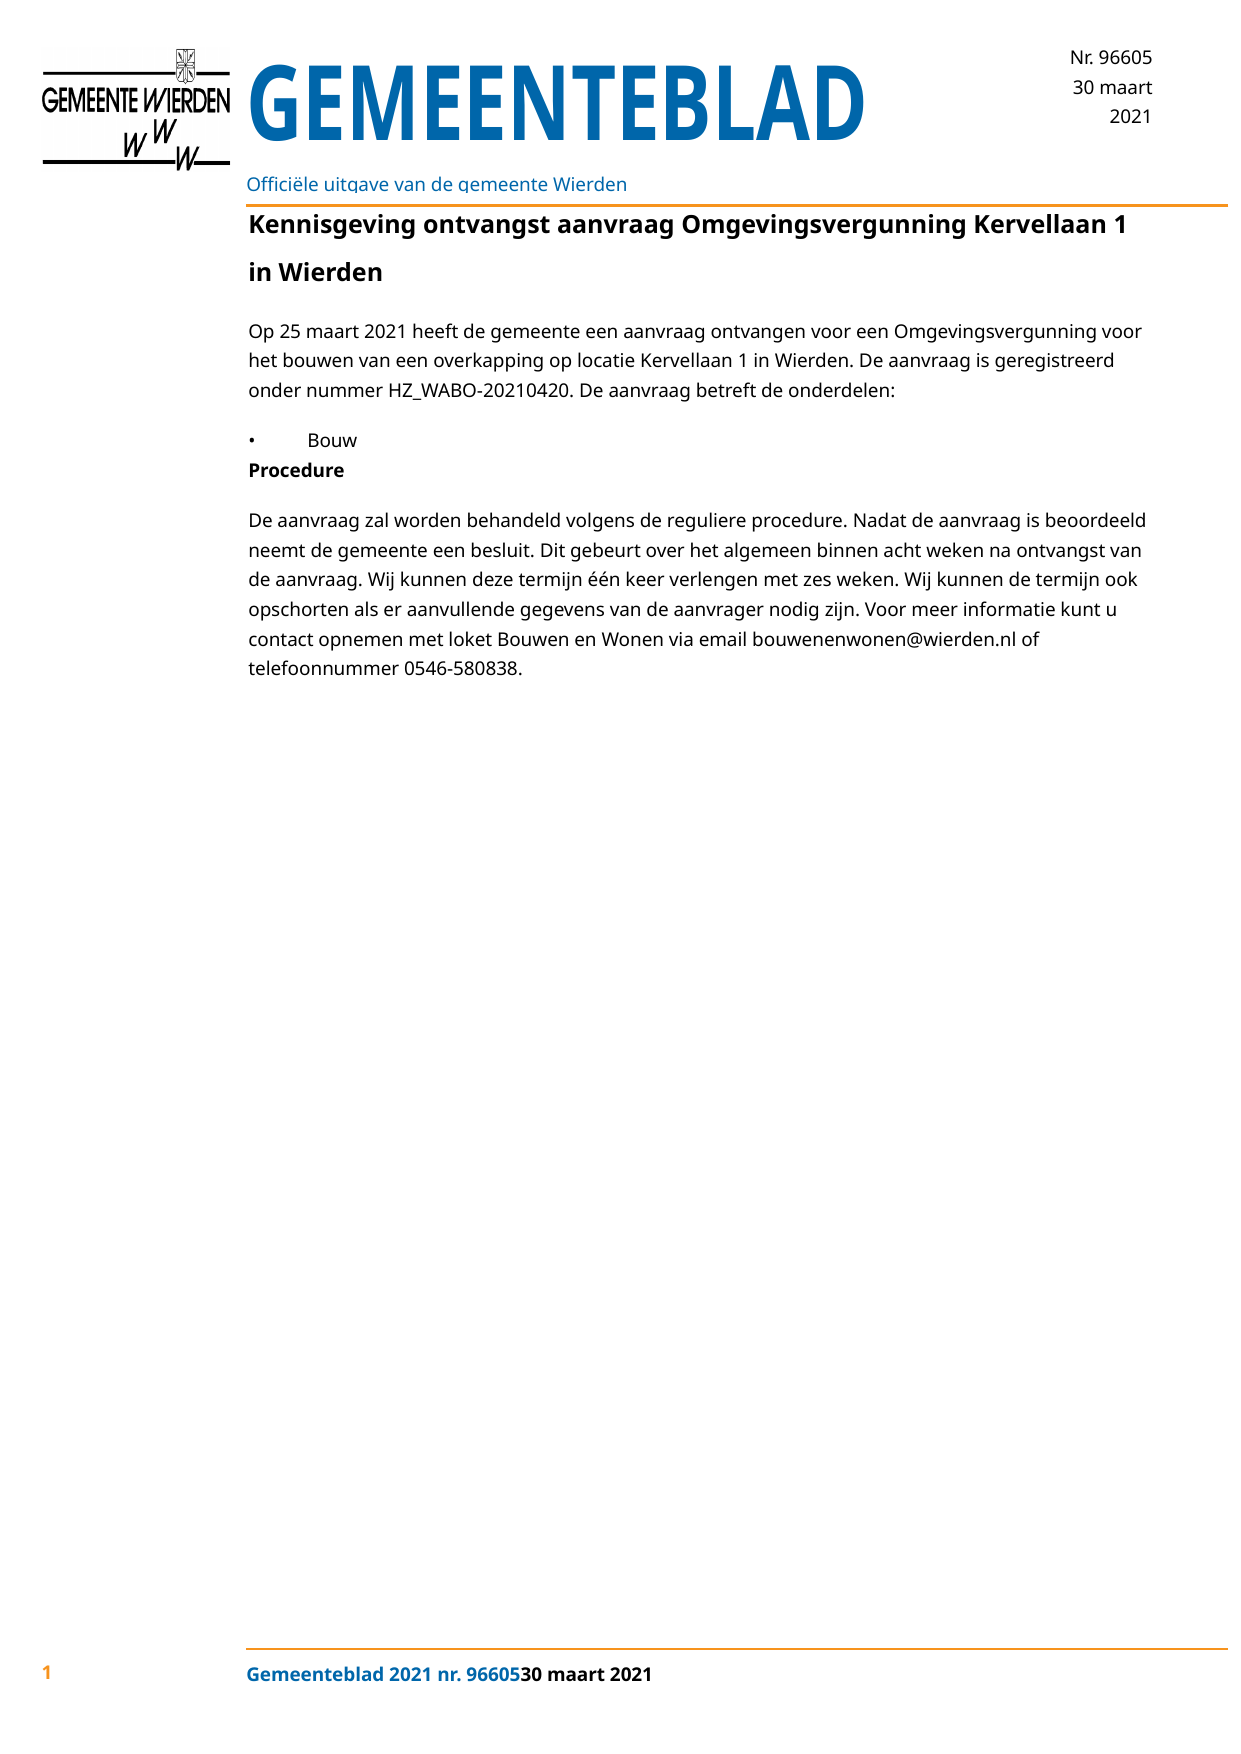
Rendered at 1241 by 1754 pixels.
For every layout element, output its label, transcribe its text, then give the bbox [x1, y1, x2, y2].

text Procedure [248, 457, 1152, 483]
text De aanvraag zal worden behandeld volgens de reguliere procedure. Nadat de aanvraag is beoordeeld neemt de gemeente een besluit. Dit gebeurt over het algemeen binnen acht weken na ontvangst van de aanvraag. Wij kunnen deze termijn één keer verlengen met zes weken. Wij kunnen de termijn ook opschorten als er aanvullende gegevens van de aanvrager nodig zijn. Voor meer informatie kunt u contact opnemen met loket Bouwen en Wonen via email bouwenenwonen@wierden.nl of telefoonnummer 0546-580838. [248, 507, 1152, 681]
text Kennisgeving ontvangst aanvraag Omgevingsvergunning Kervellaan 1 in Wierden [248, 207, 1152, 288]
picture [41, 47, 231, 172]
text Op 25 maart 2021 heeft de gemeente een aanvraag ontvangen voor een Omgevingsvergunning voor het bouwen van een overkapping op locatie Kervellaan 1 in Wierden. De aanvraag is geregistreerd onder nummer HZ_WABO-20210420. De aanvraag betreft de onderdelen: [248, 318, 1152, 403]
list Bouw [248, 427, 1152, 453]
